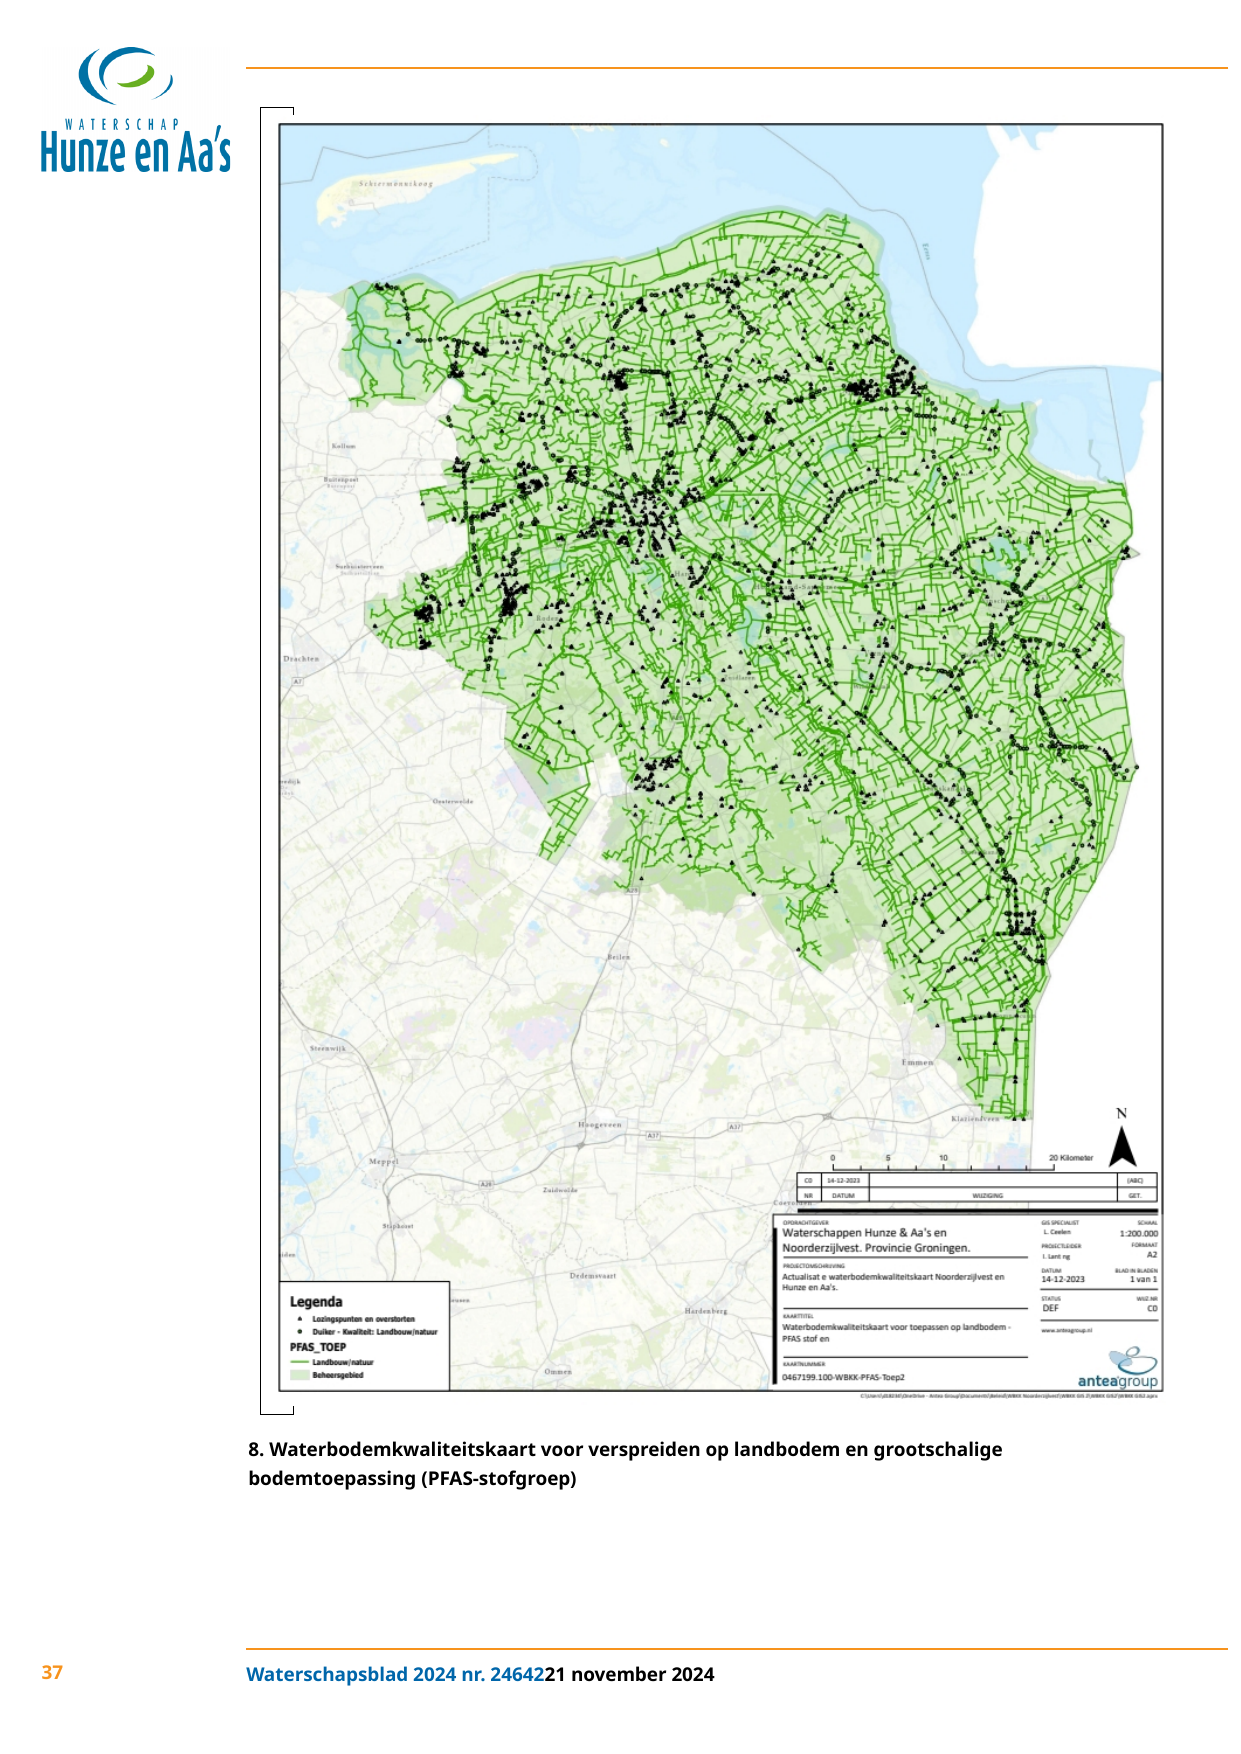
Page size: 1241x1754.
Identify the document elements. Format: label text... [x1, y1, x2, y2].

picture [47, 154, 51, 172]
picture [226, 145, 231, 156]
text 8. Waterbodemkwaliteitskaart voor verspreiden op landbodem en grootschalige bodemtoepassing (PFAS-stofgroep) [248, 1436, 1152, 1491]
picture [41, 47, 231, 172]
picture [183, 163, 191, 172]
picture [268, 115, 1173, 1406]
